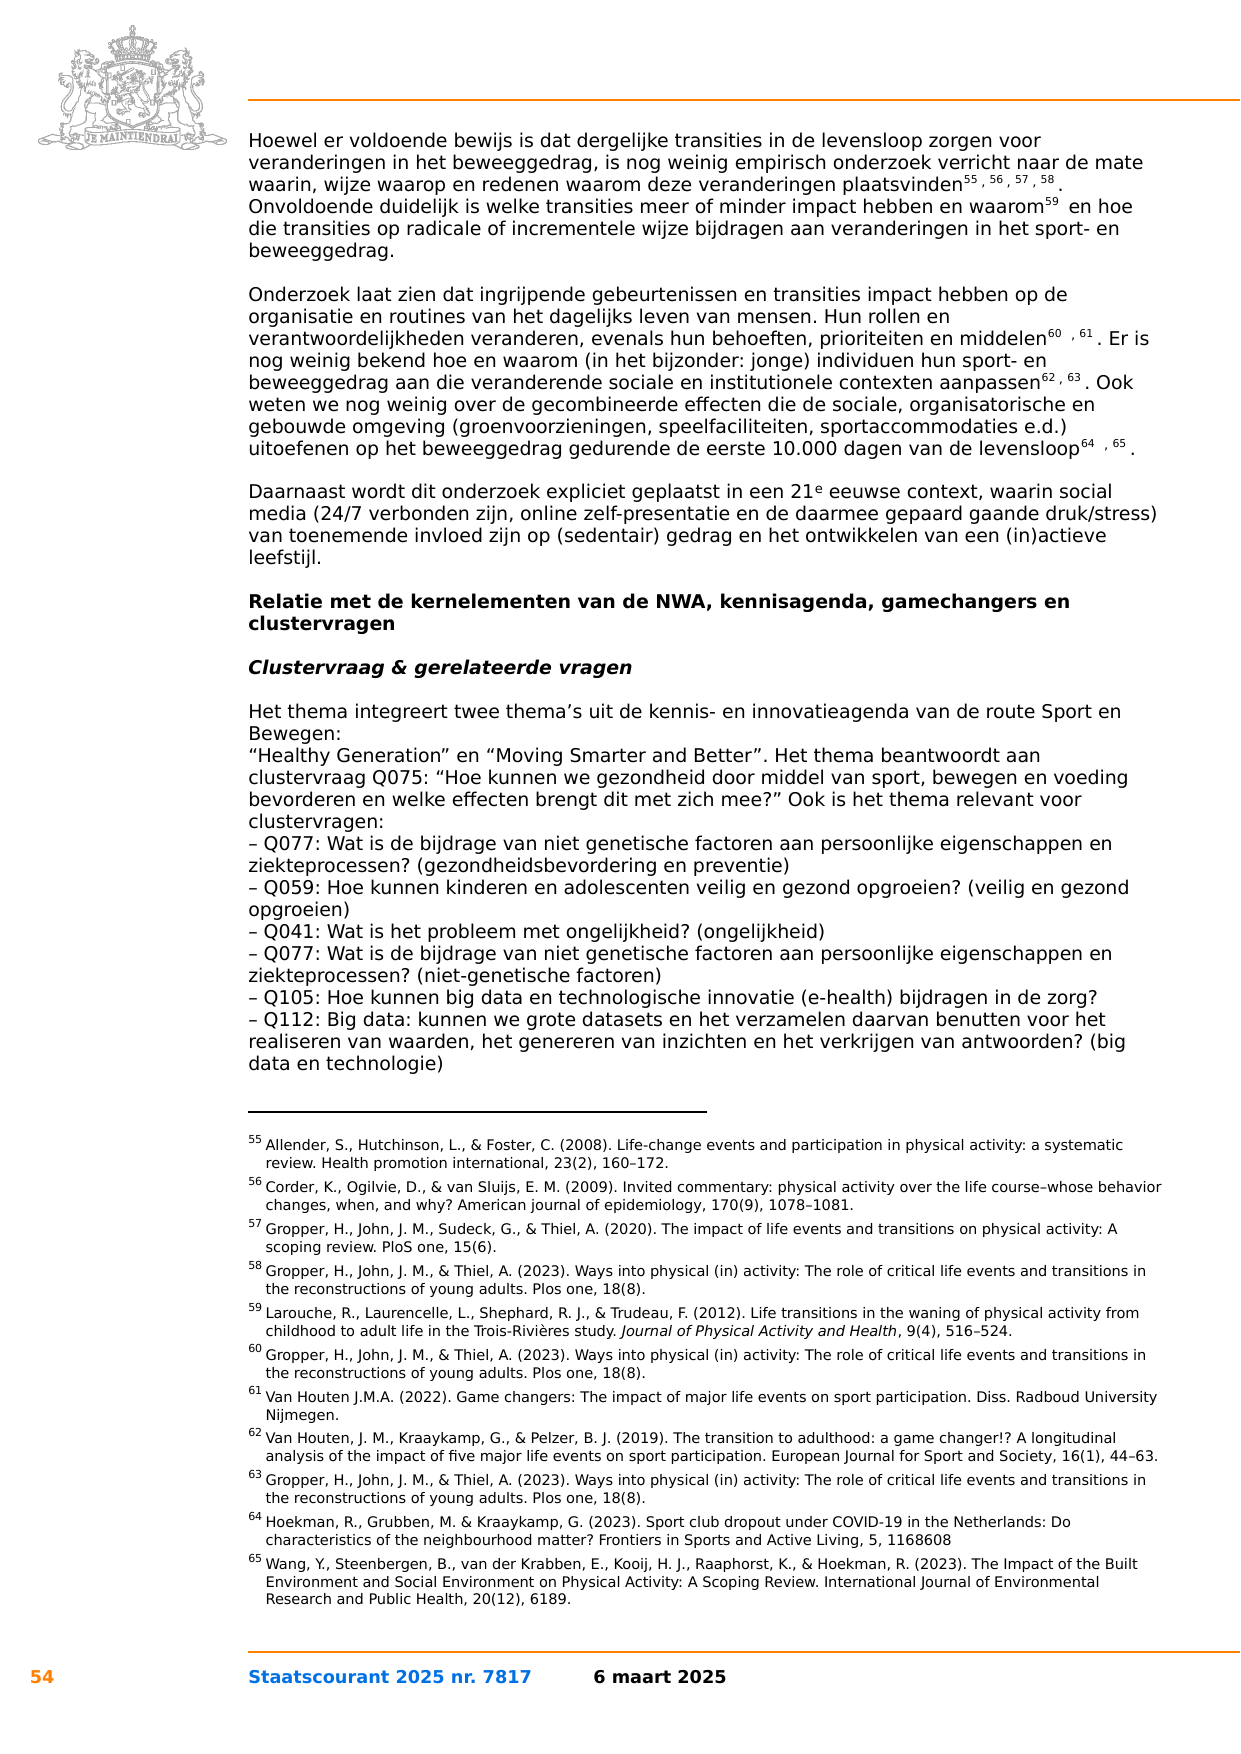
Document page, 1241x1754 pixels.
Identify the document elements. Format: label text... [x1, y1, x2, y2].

text Onderzoek laat zien dat ingrijpende gebeurtenissen en transities impact hebben op de organisatie en routines van het dagelijks leven van mensen. Hun rollen en verantwoordelijkheden veranderen, evenals hun behoeften, prioriteiten en middelen , . Er is nog weinig bekend hoe en waarom (in het bijzonder: jonge) individuen hun sport- en beweeggedrag aan die veranderende sociale en institutionele contexten aanpassen, . Ook weten we nog weinig over de gecombineerde effecten die de sociale, organisatorische en gebouwde omgeving (groenvoorzieningen, speelfaciliteiten, sportaccommodaties e.d.) uitoefenen op het beweeggedrag gedurende de eerste 10.000 dagen van de levensloop , . [248, 284, 1163, 459]
text Van Houten J.M.A. (2022). Game changers: The impact of major life events on sport participation. Diss. Radboud University Nijmegen. [248, 1384, 1163, 1423]
text Het thema integreert twee thema’s uit de kennis- en innovatieagenda van de route Sport en Bewegen: [248, 701, 1163, 745]
text – Q105: Hoe kunnen big data en technologische innovatie (e-health) bijdragen in de zorg? [248, 987, 1163, 1008]
picture [38, 25, 227, 150]
text Corder, K., Ogilvie, D., & van Sluijs, E. M. (2009). Invited commentary: physical activity over the life course–whose behavior changes, when, and why? American journal of epidemiology, 170(9), 1078–1081. [248, 1175, 1163, 1214]
text Daarnaast wordt dit onderzoek expliciet geplaatst in een 21e eeuwse context, waarin social media (24/7 verbonden zijn, online zelf-presentatie en de daarmee gepaard gaande druk/stress) van toenemende invloed zijn op (sedentair) gedrag en het ontwikkelen van een (in)actieve leefstijl. [248, 481, 1163, 569]
text Hoewel er voldoende bewijs is dat dergelijke transities in de levensloop zorgen voor veranderingen in het beweeggedrag, is nog weinig empirisch onderzoek verricht naar de mate waarin, wijze waarop en redenen waarom deze veranderingen plaatsvinden, , , . Onvoldoende duidelijk is welke transities meer of minder impact hebben en waarom en hoe die transities op radicale of incrementele wijze bijdragen aan veranderingen in het sport- en beweeggedrag. [248, 130, 1163, 262]
subtitle Clustervraag & gerelateerde vragen [248, 657, 1163, 679]
text Wang, Y., Steenbergen, B., van der Krabben, E., Kooij, H. J., Raaphorst, K., & Hoekman, R. (2023). The Impact of the Built Environment and Social Environment on Physical Activity: A Scoping Review. International Journal of Environmental Research and Public Health, 20(12), 6189. [248, 1552, 1163, 1608]
text Gropper, H., John, J. M., Sudeck, G., & Thiel, A. (2020). The impact of life events and transitions on physical activity: A scoping review. PloS one, 15(6). [248, 1217, 1163, 1256]
text – Q077: Wat is de bijdrage van niet genetische factoren aan persoonlijke eigenschappen en ziekteprocessen? (niet-genetische factoren) [248, 943, 1163, 987]
text Allender, S., Hutchinson, L., & Foster, C. (2008). Life-change events and participation in physical activity: a systematic review. Health promotion international, 23(2), 160–172. [248, 1133, 1163, 1172]
text Gropper, H., John, J. M., & Thiel, A. (2023). Ways into physical (in) activity: The role of critical life events and transitions in the reconstructions of young adults. Plos one, 18(8). [248, 1343, 1163, 1382]
text “Healthy Generation” en “Moving Smarter and Better”. Het thema beantwoordt aan clustervraag Q075: “Hoe kunnen we gezondheid door middel van sport, bewegen en voeding bevorderen en welke effecten brengt dit met zich mee?” Ook is het thema relevant voor clustervragen: [248, 745, 1163, 833]
text Gropper, H., John, J. M., & Thiel, A. (2023). Ways into physical (in) activity: The role of critical life events and transitions in the reconstructions of young adults. Plos one, 18(8). [248, 1468, 1163, 1507]
text – Q077: Wat is de bijdrage van niet genetische factoren aan persoonlijke eigenschappen en ziekteprocessen? (gezondheidsbevordering en preventie) [248, 833, 1163, 877]
text – Q059: Hoe kunnen kinderen en adolescenten veilig en gezond opgroeien? (veilig en gezond opgroeien) [248, 877, 1163, 921]
text – Q041: Wat is het probleem met ongelijkheid? (ongelijkheid) [248, 921, 1163, 943]
subtitle Relatie met de kernelementen van de NWA, kennisagenda, gamechangers en clustervragen [248, 591, 1163, 635]
text – Q112: Big data: kunnen we grote datasets en het verzamelen daarvan benutten voor het realiseren van waarden, het genereren van inzichten en het verkrijgen van antwoorden? (big data en technologie) [248, 1008, 1163, 1074]
text Van Houten, J. M., Kraaykamp, G., & Pelzer, B. J. (2019). The transition to adulthood: a game changer!? A longitudinal analysis of the impact of five major life events on sport participation. European Journal for Sport and Society, 16(1), 44–63. [248, 1426, 1163, 1465]
text Hoekman, R., Grubben, M. & Kraaykamp, G. (2023). Sport club dropout under COVID-19 in the Netherlands: Do characteristics of the neighbourhood matter? Frontiers in Sports and Active Living, 5, 1168608 [248, 1510, 1163, 1549]
text Gropper, H., John, J. M., & Thiel, A. (2023). Ways into physical (in) activity: The role of critical life events and transitions in the reconstructions of young adults. Plos one, 18(8). [248, 1259, 1163, 1298]
text Larouche, R., Laurencelle, L., Shephard, R. J., & Trudeau, F. (2012). Life transitions in the waning of physical activity from childhood to adult life in the Trois-Rivières study. Journal of Physical Activity and Health, 9(4), 516–524. [248, 1301, 1163, 1340]
